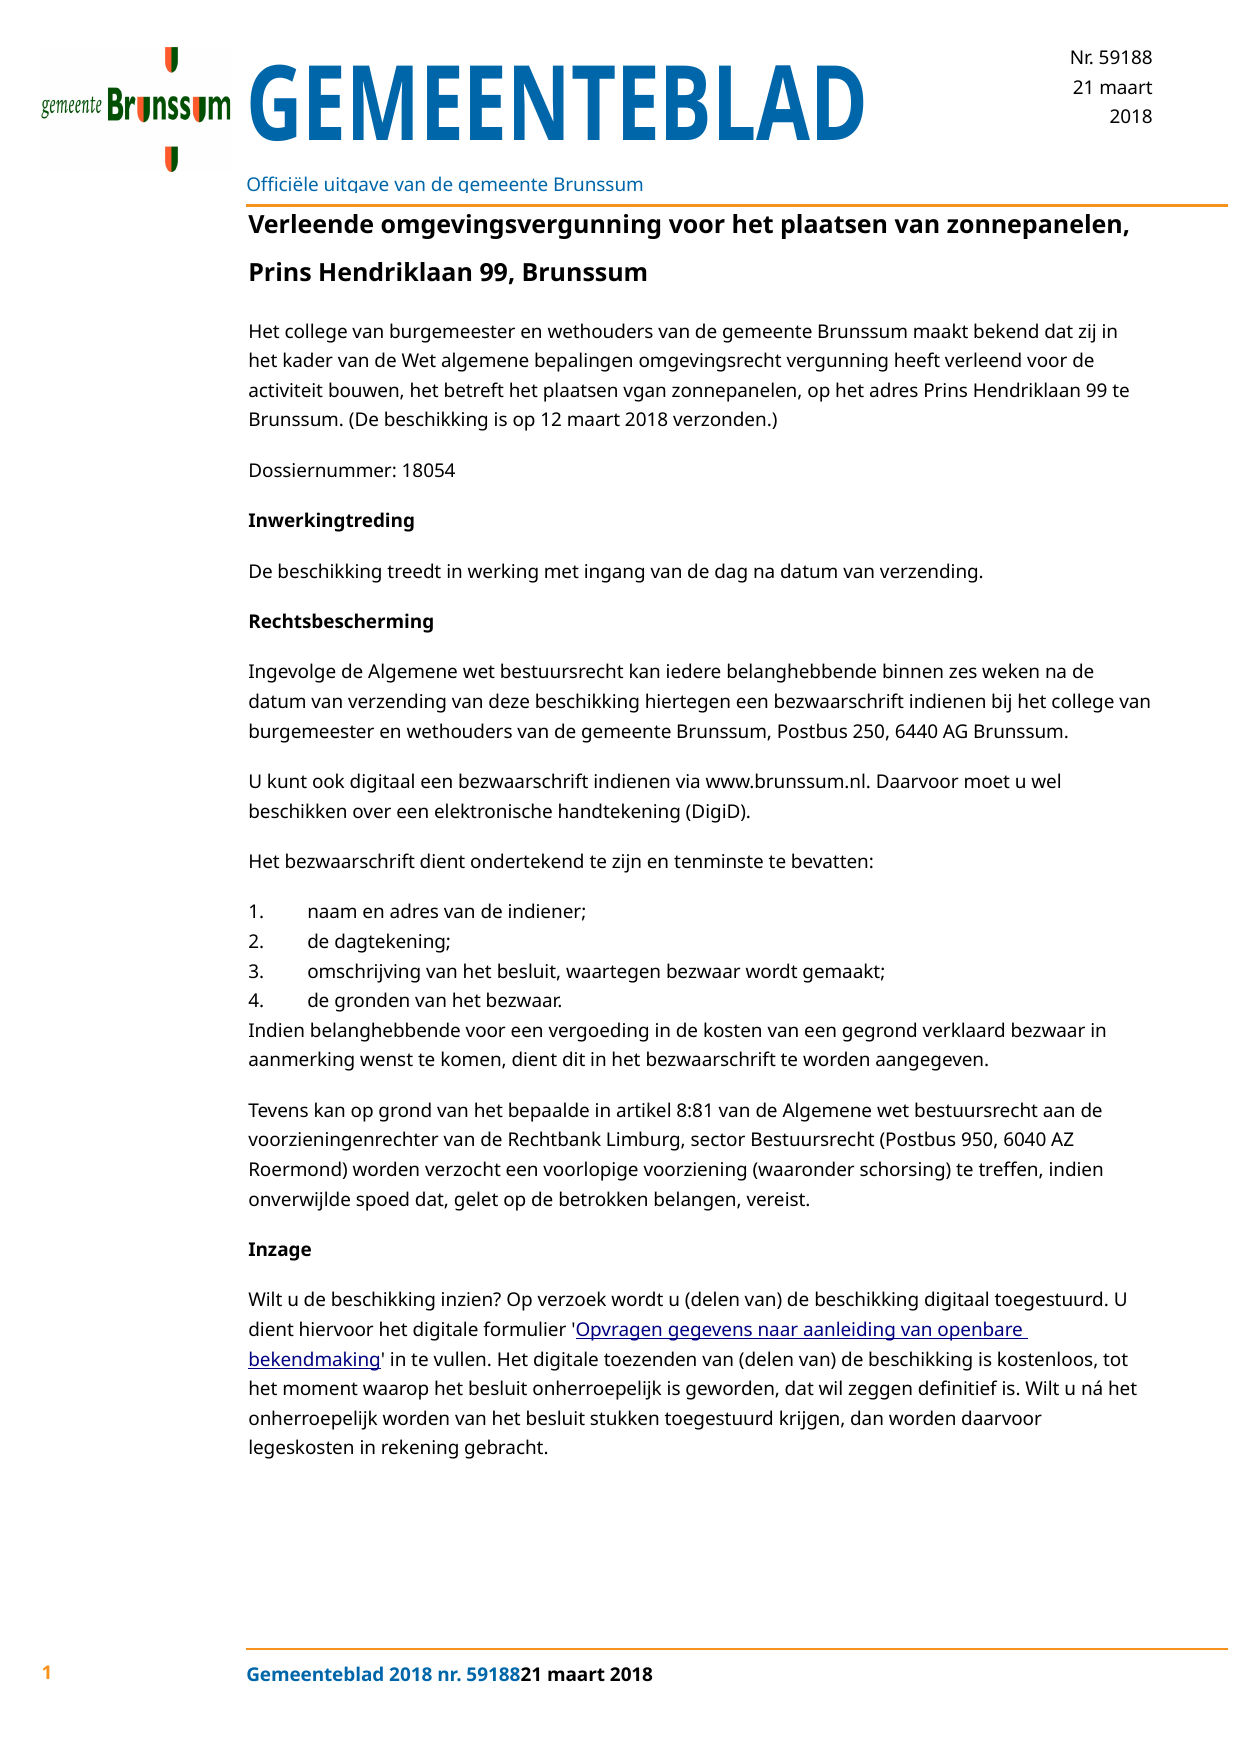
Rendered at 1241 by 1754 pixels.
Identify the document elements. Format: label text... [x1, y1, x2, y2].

list omschrijving van het besluit, waartegen bezwaar wordt gemaakt; [248, 958, 1152, 984]
text Dossiernummer: 18054 [248, 457, 1152, 483]
text Het college van burgemeester en wethouders van de gemeente Brunssum maakt bekend dat zij in het kader van de Wet algemene bepalingen omgevingsrecht vergunning heeft verleend voor de activiteit bouwen, het betreft het plaatsen vgan zonnepanelen, op het adres Prins Hendriklaan 99 te Brunssum. (De beschikking is op 12 maart 2018 verzonden.) [248, 318, 1152, 432]
text Verleende omgevingsvergunning voor het plaatsen van zonnepanelen, Prins Hendriklaan 99, Brunssum [248, 207, 1152, 288]
text Inzage [248, 1236, 1152, 1262]
list naam en adres van de indiener; [248, 899, 1152, 924]
text Rechtsbescherming [248, 608, 1152, 634]
text Indien belanghebbende voor een vergoeding in de kosten van een gegrond verklaard bezwaar in aanmerking wenst te komen, dient dit in het bezwaarschrift te worden aangegeven. [248, 1017, 1152, 1072]
text Het bezwaarschrift dient ondertekend te zijn en tenminste te bevatten: [248, 848, 1152, 874]
text Tevens kan op grond van het bepaalde in artikel 8:81 van de Algemene wet bestuursrecht aan de voorzieningenrechter van de Rechtbank Limburg, sector Bestuursrecht (Postbus 950, 6040 AZ Roermond) worden verzocht een voorlopige voorziening (waaronder schorsing) te treffen, indien onverwijlde spoed dat, gelet op de betrokken belangen, vereist. [248, 1097, 1152, 1212]
picture [41, 47, 231, 172]
list de gronden van het bezwaar. [248, 987, 1152, 1013]
text Ingevolge de Algemene wet bestuursrecht kan iedere belanghebbende binnen zes weken na de datum van verzending van deze beschikking hiertegen een bezwaarschrift indienen bij het college van burgemeester en wethouders van de gemeente Brunssum, Postbus 250, 6440 AG Brunssum. [248, 659, 1152, 744]
text De beschikking treedt in werking met ingang van de dag na datum van verzending. [248, 558, 1152, 584]
text U kunt ook digitaal een bezwaarschrift indienen via www.brunssum.nl. Daarvoor moet u wel beschikken over een elektronische handtekening (DigiD). [248, 768, 1152, 824]
text Wilt u de beschikking inzien? Op verzoek wordt u (delen van) de beschikking digitaal toegestuurd. U dient hiervoor het digitale formulier 'Opvragen gegevens naar aanleiding van openbare bekendmaking' in te vullen. Het digitale toezenden van (delen van) de beschikking is kostenloos, tot het moment waarop het besluit onherroepelijk is geworden, dat wil zeggen definitief is. Wilt u ná het onherroepelijk worden van het besluit stukken toegestuurd krijgen, dan worden daarvoor legeskosten in rekening gebracht. [248, 1287, 1152, 1460]
list de dagtekening; [248, 928, 1152, 954]
text Inwerkingtreding [248, 507, 1152, 533]
